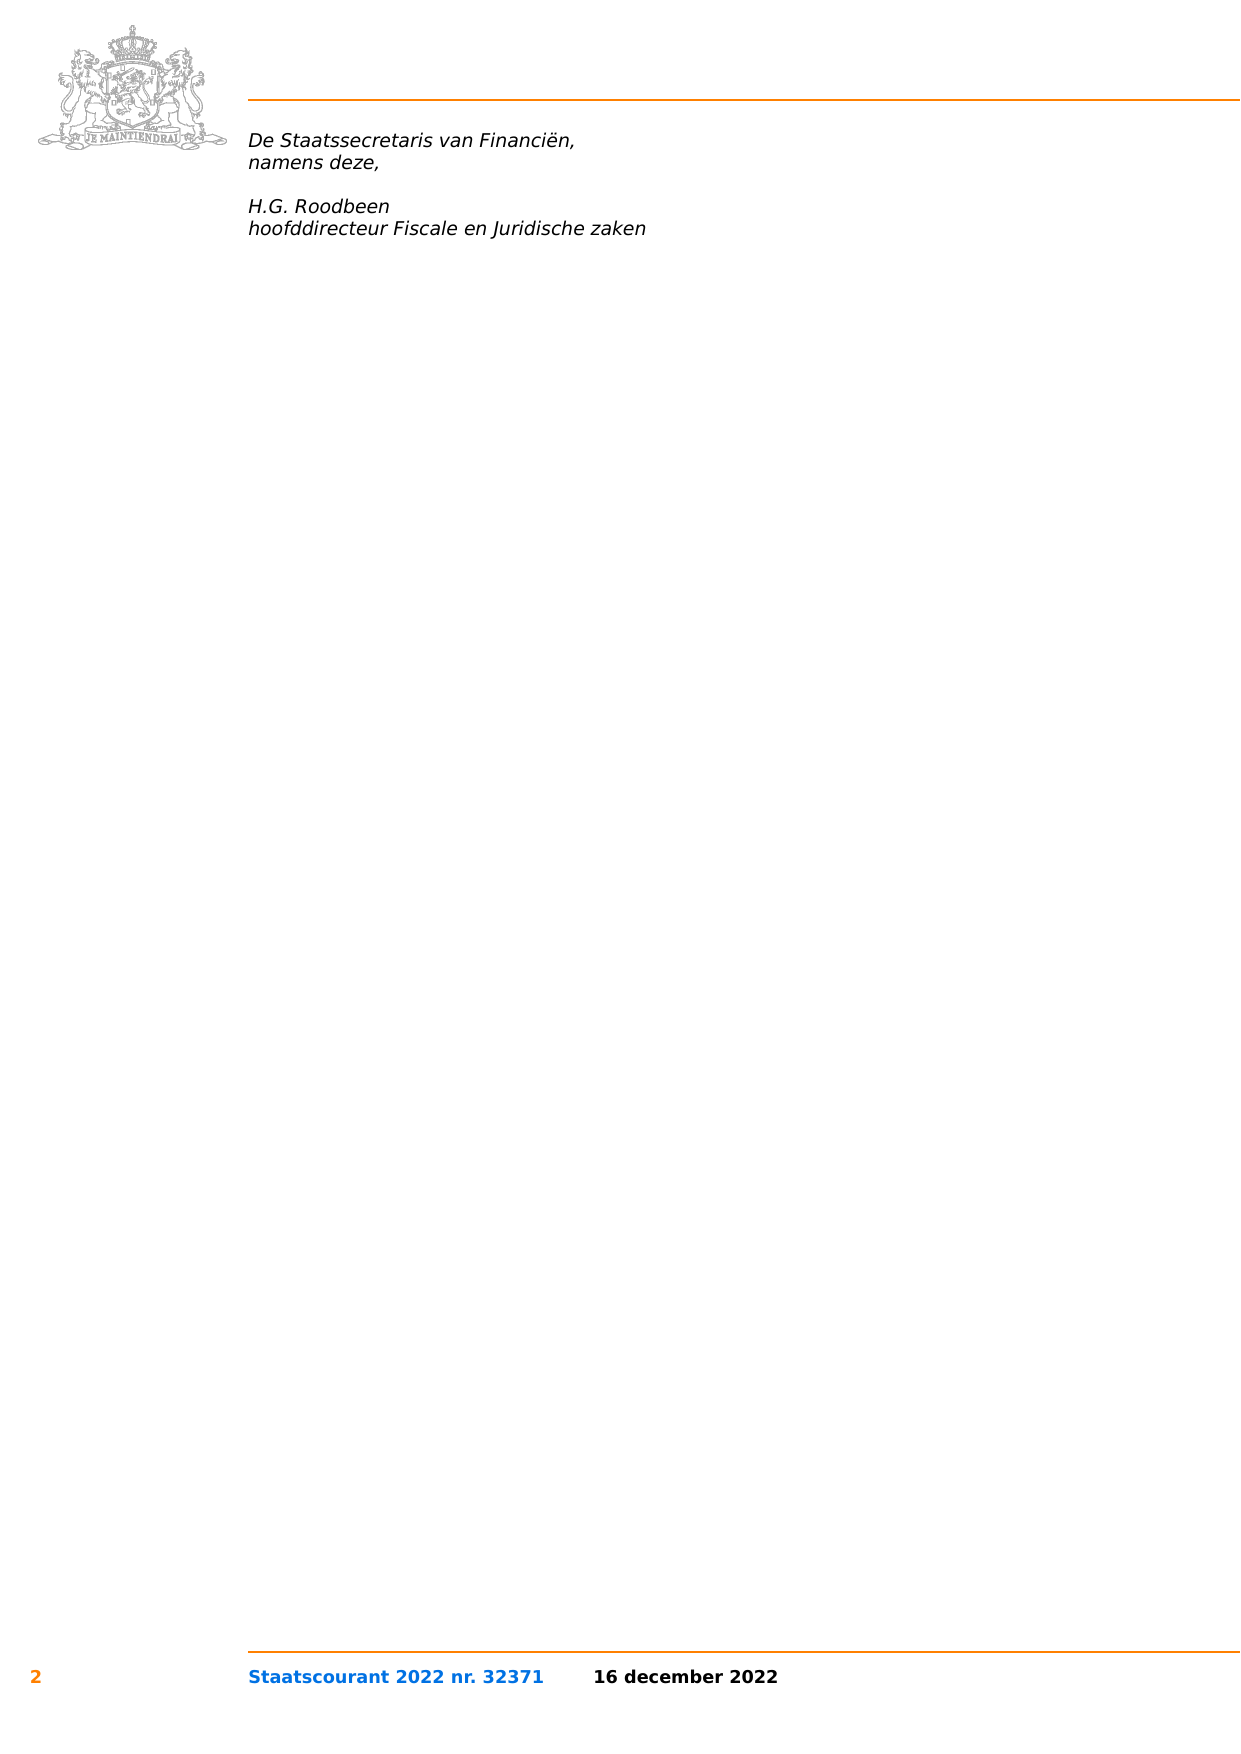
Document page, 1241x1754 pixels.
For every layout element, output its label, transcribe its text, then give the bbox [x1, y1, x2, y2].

text De Staatssecretaris van Financiën, namens deze, H.G. Roodbeen hoofddirecteur Fiscale en Juridische zaken [248, 130, 1163, 240]
picture [38, 25, 227, 150]
